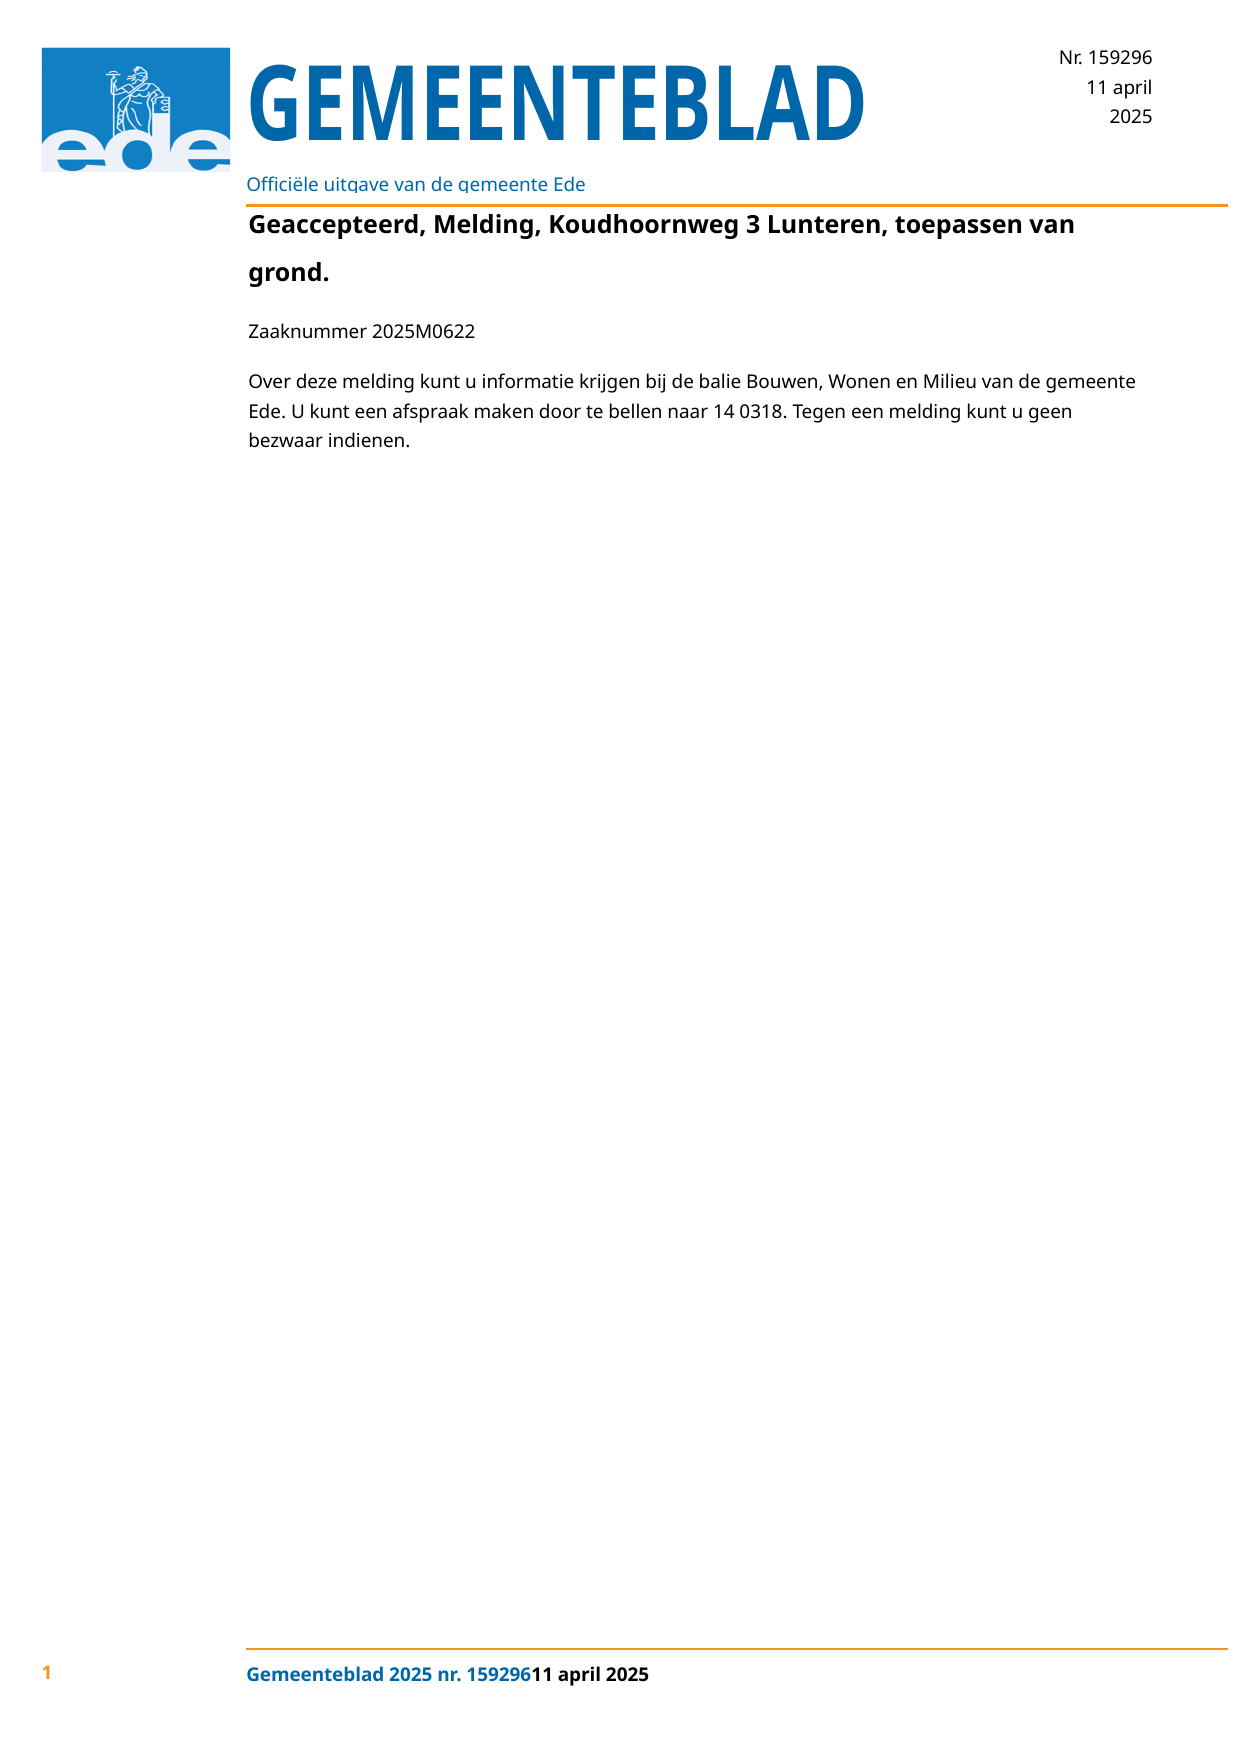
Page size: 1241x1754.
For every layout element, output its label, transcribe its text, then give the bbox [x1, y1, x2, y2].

text Over deze melding kunt u informatie krijgen bij de balie Bouwen, Wonen en Milieu van de gemeente Ede. U kunt een afspraak maken door te bellen naar 14 0318. Tegen een melding kunt u geen bezwaar indienen. [248, 368, 1152, 453]
picture [41, 47, 231, 172]
text Geaccepteerd, Melding, Koudhoornweg 3 Lunteren, toepassen van grond. [248, 207, 1152, 288]
text Zaaknummer 2025M0622 [248, 318, 1152, 344]
